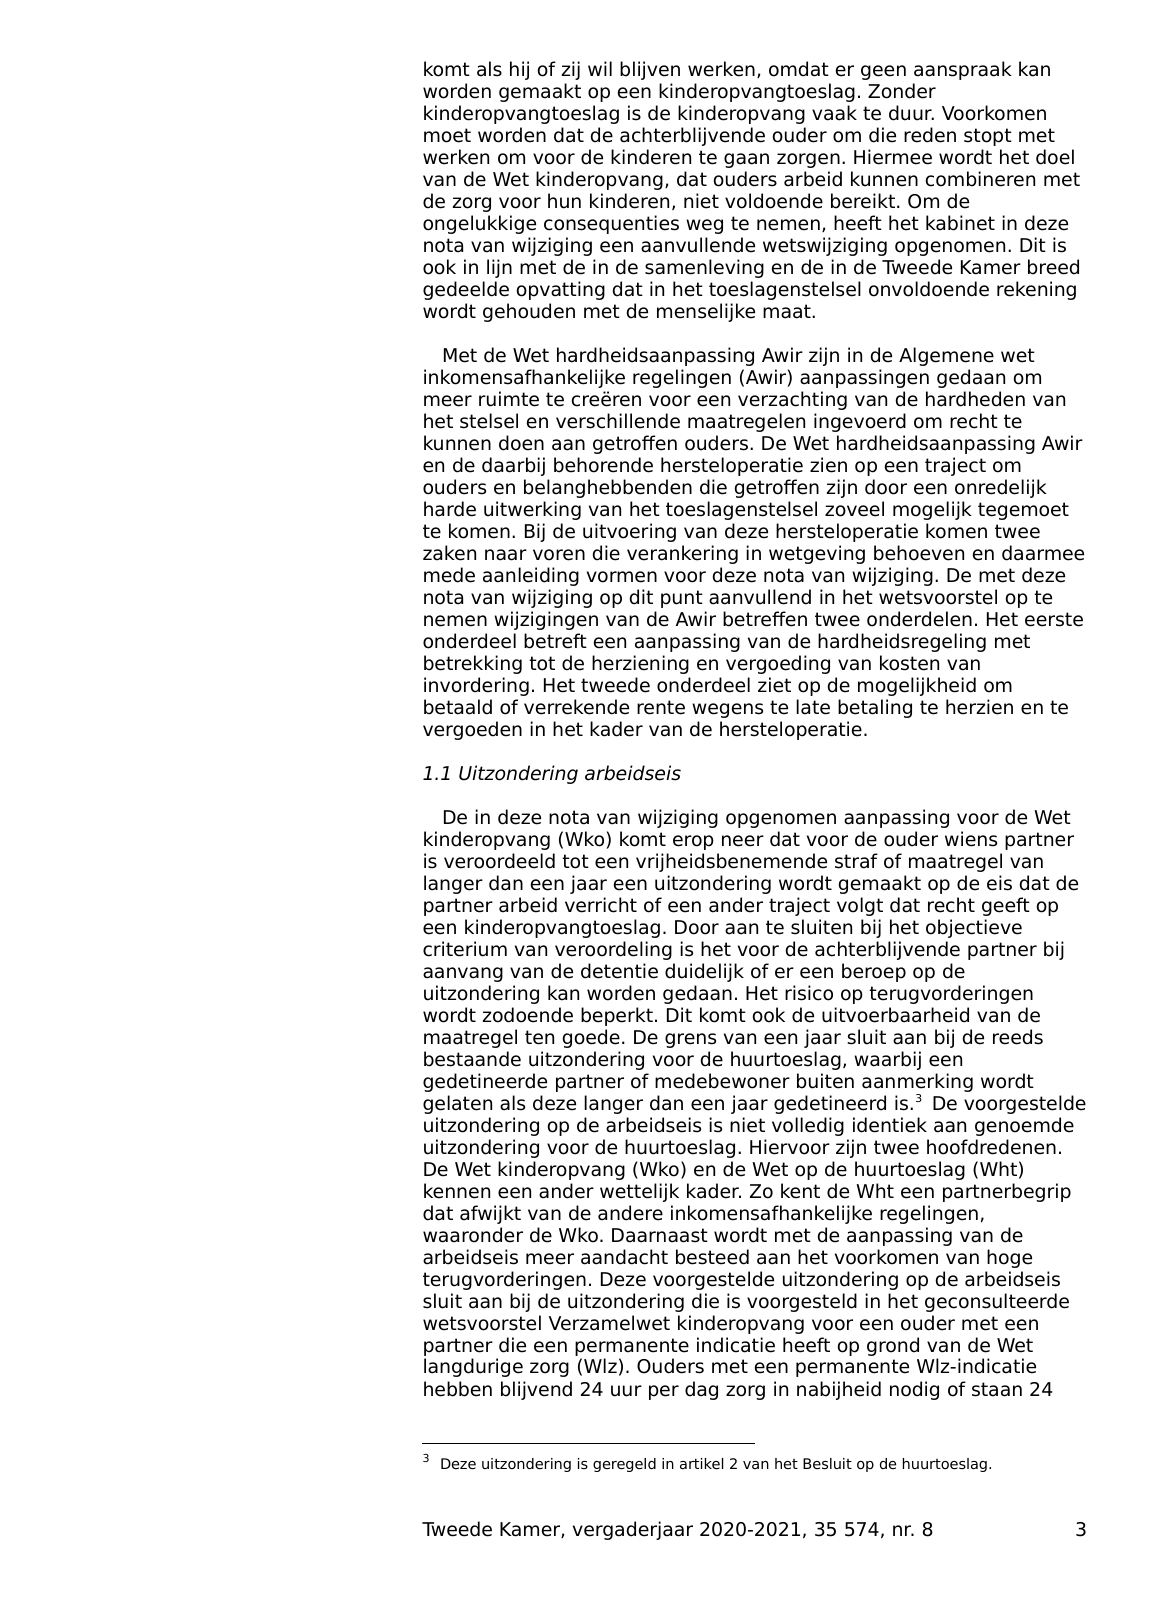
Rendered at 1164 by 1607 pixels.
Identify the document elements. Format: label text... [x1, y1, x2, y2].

text De in deze nota van wijziging opgenomen aanpassing voor de Wet kinderopvang (Wko) komt erop neer dat voor de ouder wiens partner is veroordeeld tot een vrijheidsbenemende straf of maatregel van langer dan een jaar een uitzondering wordt gemaakt op de eis dat de partner arbeid verricht of een ander traject volgt dat recht geeft op een kinderopvangtoeslag. Door aan te sluiten bij het objectieve criterium van veroordeling is het voor de achterblijvende partner bij aanvang van de detentie duidelijk of er een beroep op de uitzondering kan worden gedaan. Het risico op terugvorderingen wordt zodoende beperkt. Dit komt ook de uitvoerbaarheid van de maatregel ten goede. De grens van een jaar sluit aan bij de reeds bestaande uitzondering voor de huurtoeslag, waarbij een gedetineerde partner of medebewoner buiten aanmerking wordt gelaten als deze langer dan een jaar gedetineerd is. De voorgestelde uitzondering op de arbeidseis is niet volledig identiek aan genoemde uitzondering voor de huurtoeslag. Hiervoor zijn twee hoofdredenen. De Wet kinderopvang (Wko) en de Wet op de huurtoeslag (Wht) kennen een ander wettelijk kader. Zo kent de Wht een partnerbegrip dat afwijkt van de andere inkomensafhankelijke regelingen, waaronder de Wko. Daarnaast wordt met de aanpassing van de arbeidseis meer aandacht besteed aan het voorkomen van hoge terugvorderingen. Deze voorgestelde uitzondering op de arbeidseis sluit aan bij de uitzondering die is voorgesteld in het geconsulteerde wetsvoorstel Verzamelwet kinderopvang voor een ouder met een partner die een permanente indicatie heeft op grond van de Wet langdurige zorg (Wlz). Ouders met een permanente Wlz-indicatie hebben blijvend 24 uur per dag zorg in nabijheid nodig of staan 24 [422, 807, 1087, 1400]
subtitle 1.1 Uitzondering arbeidseis [422, 763, 1087, 785]
text komt als hij of zij wil blijven werken, omdat er geen aanspraak kan worden gemaakt op een kinderopvangtoeslag. Zonder kinderopvangtoeslag is de kinderopvang vaak te duur. Voorkomen moet worden dat de achterblijvende ouder om die reden stopt met werken om voor de kinderen te gaan zorgen. Hiermee wordt het doel van de Wet kinderopvang, dat ouders arbeid kunnen combineren met de zorg voor hun kinderen, niet voldoende bereikt. Om de ongelukkige consequenties weg te nemen, heeft het kabinet in deze nota van wijziging een aanvullende wetswijziging opgenomen. Dit is ook in lijn met de in de samenleving en de in de Tweede Kamer breed gedeelde opvatting dat in het toeslagenstelsel onvoldoende rekening wordt gehouden met de menselijke maat. [422, 59, 1087, 323]
text Deze uitzondering is geregeld in artikel 2 van het Besluit op de huurtoeslag. [422, 1452, 1087, 1474]
text Met de Wet hardheidsaanpassing Awir zijn in de Algemene wet inkomensafhankelijke regelingen (Awir) aanpassingen gedaan om meer ruimte te creëren voor een verzachting van de hardheden van het stelsel en verschillende maatregelen ingevoerd om recht te kunnen doen aan getroffen ouders. De Wet hardheidsaanpassing Awir en de daarbij behorende hersteloperatie zien op een traject om ouders en belanghebbenden die getroffen zijn door een onredelijk harde uitwerking van het toeslagenstelsel zoveel mogelijk tegemoet te komen. Bij de uitvoering van deze hersteloperatie komen twee zaken naar voren die verankering in wetgeving behoeven en daarmee mede aanleiding vormen voor deze nota van wijziging. De met deze nota van wijziging op dit punt aanvullend in het wetsvoorstel op te nemen wijzigingen van de Awir betreffen twee onderdelen. Het eerste onderdeel betreft een aanpassing van de hardheidsregeling met betrekking tot de herziening en vergoeding van kosten van invordering. Het tweede onderdeel ziet op de mogelijkheid om betaald of verrekende rente wegens te late betaling te herzien en te vergoeden in het kader van de hersteloperatie. [422, 345, 1087, 741]
